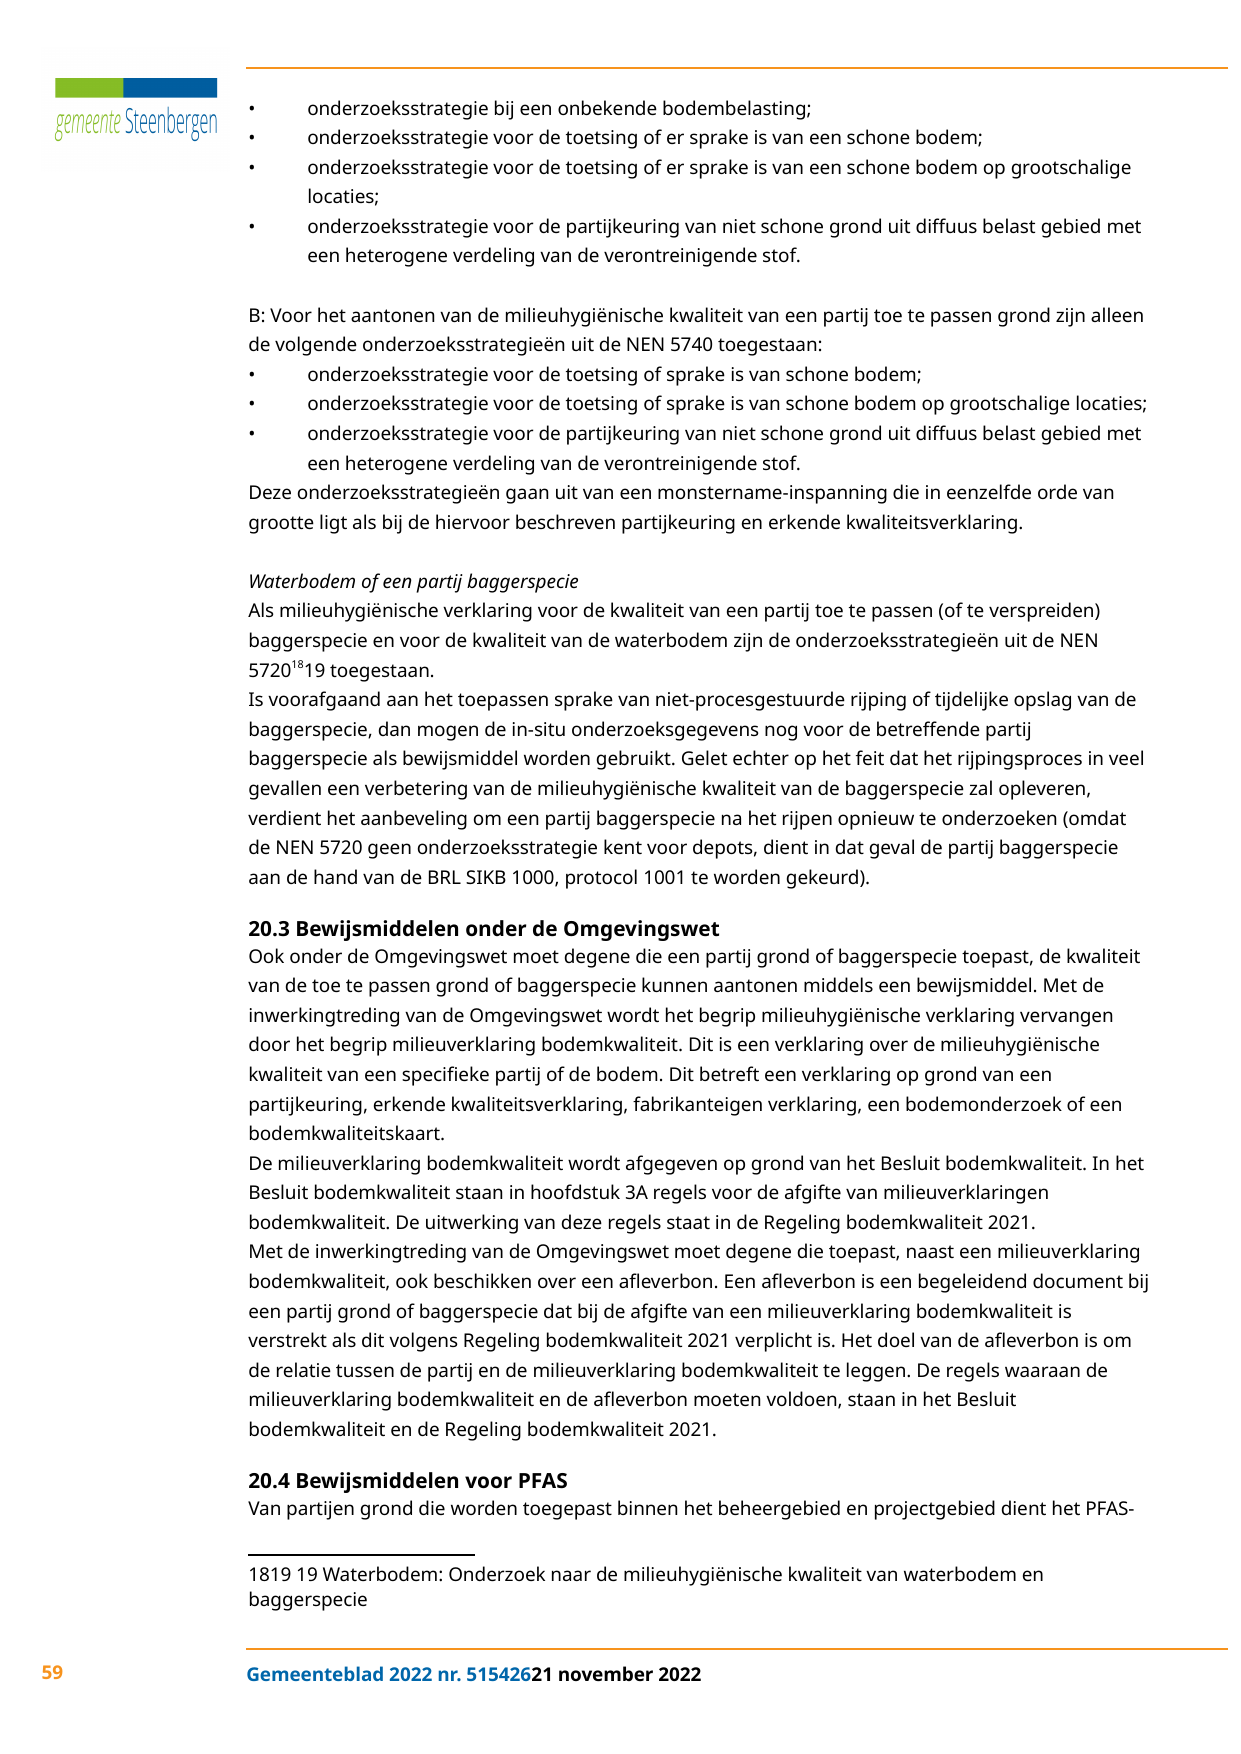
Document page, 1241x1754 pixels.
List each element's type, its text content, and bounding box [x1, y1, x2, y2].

list onderzoeksstrategie voor de partijkeuring van niet schone grond uit diffuus belast gebied met een heterogene verdeling van de verontreinigende stof. [248, 213, 1152, 268]
list onderzoeksstrategie voor de toetsing of sprake is van schone bodem op grootschalige locaties; [248, 391, 1152, 416]
text Deze onderzoeksstrategieën gaan uit van een monstername-inspanning die in eenzelfde orde van grootte ligt als bij de hiervoor beschreven partijkeuring en erkende kwaliteitsverklaring. [248, 479, 1152, 535]
list onderzoeksstrategie voor de partijkeuring van niet schone grond uit diffuus belast gebied met een heterogene verdeling van de verontreinigende stof. [248, 420, 1152, 476]
text Met de inwerkingtreding van de Omgevingswet moet degene die toepast, naast een milieuverklaring bodemkwaliteit, ook beschikken over een afleverbon. Een afleverbon is een begeleidend document bij een partij grond of baggerspecie dat bij de afgifte van een milieuverklaring bodemkwaliteit is verstrekt als dit volgens Regeling bodemkwaliteit 2021 verplicht is. Het doel van de afleverbon is om de relatie tussen de partij en de milieuverklaring bodemkwaliteit te leggen. De regels waaraan de milieuverklaring bodemkwaliteit en de afleverbon moeten voldoen, staan in het Besluit bodemkwaliteit en de Regeling bodemkwaliteit 2021. [248, 1239, 1152, 1442]
list onderzoeksstrategie voor de toetsing of sprake is van schone bodem; [248, 361, 1152, 387]
text Als milieuhygiënische verklaring voor de kwaliteit van een partij toe te passen (of te verspreiden) baggerspecie en voor de kwaliteit van de waterbodem zijn de onderzoeksstrategieën uit de NEN 572019 toegestaan. [248, 598, 1152, 683]
text Van partijen grond die worden toegepast binnen het beheergebied en projectgebied dient het PFAS- [248, 1495, 1152, 1521]
text Waterbodem of een partij baggerspecie [248, 568, 1152, 594]
text Ook onder de Omgevingswet moet degene die een partij grond of baggerspecie toepast, de kwaliteit van de toe te passen grond of baggerspecie kunnen aantonen middels een bewijsmiddel. Met de inwerkingtreding van de Omgevingswet wordt het begrip milieuhygiënische verklaring vervangen door het begrip milieuverklaring bodemkwaliteit. Dit is een verklaring over de milieuhygiënische kwaliteit van een specifieke partij of de bodem. Dit betreft een verklaring op grond van een partijkeuring, erkende kwaliteitsverklaring, fabrikanteigen verklaring, een bodemonderzoek of een bodemkwaliteitskaart. [248, 943, 1152, 1146]
text 20.3 Bewijsmiddelen onder de Omgevingswet [248, 914, 1152, 943]
list onderzoeksstrategie voor de toetsing of er sprake is van een schone bodem op grootschalige locaties; [248, 154, 1152, 209]
text 19 19 Waterbodem: Onderzoek naar de milieuhygiënische kwaliteit van waterbodem en baggerspecie [248, 1561, 1152, 1612]
text 20.4 Bewijsmiddelen voor PFAS [248, 1467, 1152, 1495]
text De milieuverklaring bodemkwaliteit wordt afgegeven op grond van het Besluit bodemkwaliteit. In het Besluit bodemkwaliteit staan in hoofdstuk 3A regels voor de afgifte van milieuverklaringen bodemkwaliteit. De uitwerking van deze regels staat in de Regeling bodemkwaliteit 2021. [248, 1150, 1152, 1235]
list onderzoeksstrategie voor de toetsing of er sprake is van een schone bodem; [248, 124, 1152, 150]
picture [41, 47, 231, 172]
text Is voorafgaand aan het toepassen sprake van niet-procesgestuurde rijping of tijdelijke opslag van de baggerspecie, dan mogen de in-situ onderzoeksgegevens nog voor de betreffende partij baggerspecie als bewijsmiddel worden gebruikt. Gelet echter op het feit dat het rijpingsproces in veel gevallen een verbetering van de milieuhygiënische kwaliteit van de baggerspecie zal opleveren, verdient het aanbeveling om een partij baggerspecie na het rijpen opnieuw te onderzoeken (omdat de NEN 5720 geen onderzoeksstrategie kent voor depots, dient in dat geval de partij baggerspecie aan de hand van de BRL SIKB 1000, protocol 1001 te worden gekeurd). [248, 686, 1152, 890]
list onderzoeksstrategie bij een onbekende bodembelasting; [248, 95, 1152, 121]
text B: Voor het aantonen van de milieuhygiënische kwaliteit van een partij toe te passen grond zijn alleen de volgende onderzoeksstrategieën uit de NEN 5740 toegestaan: [248, 302, 1152, 357]
